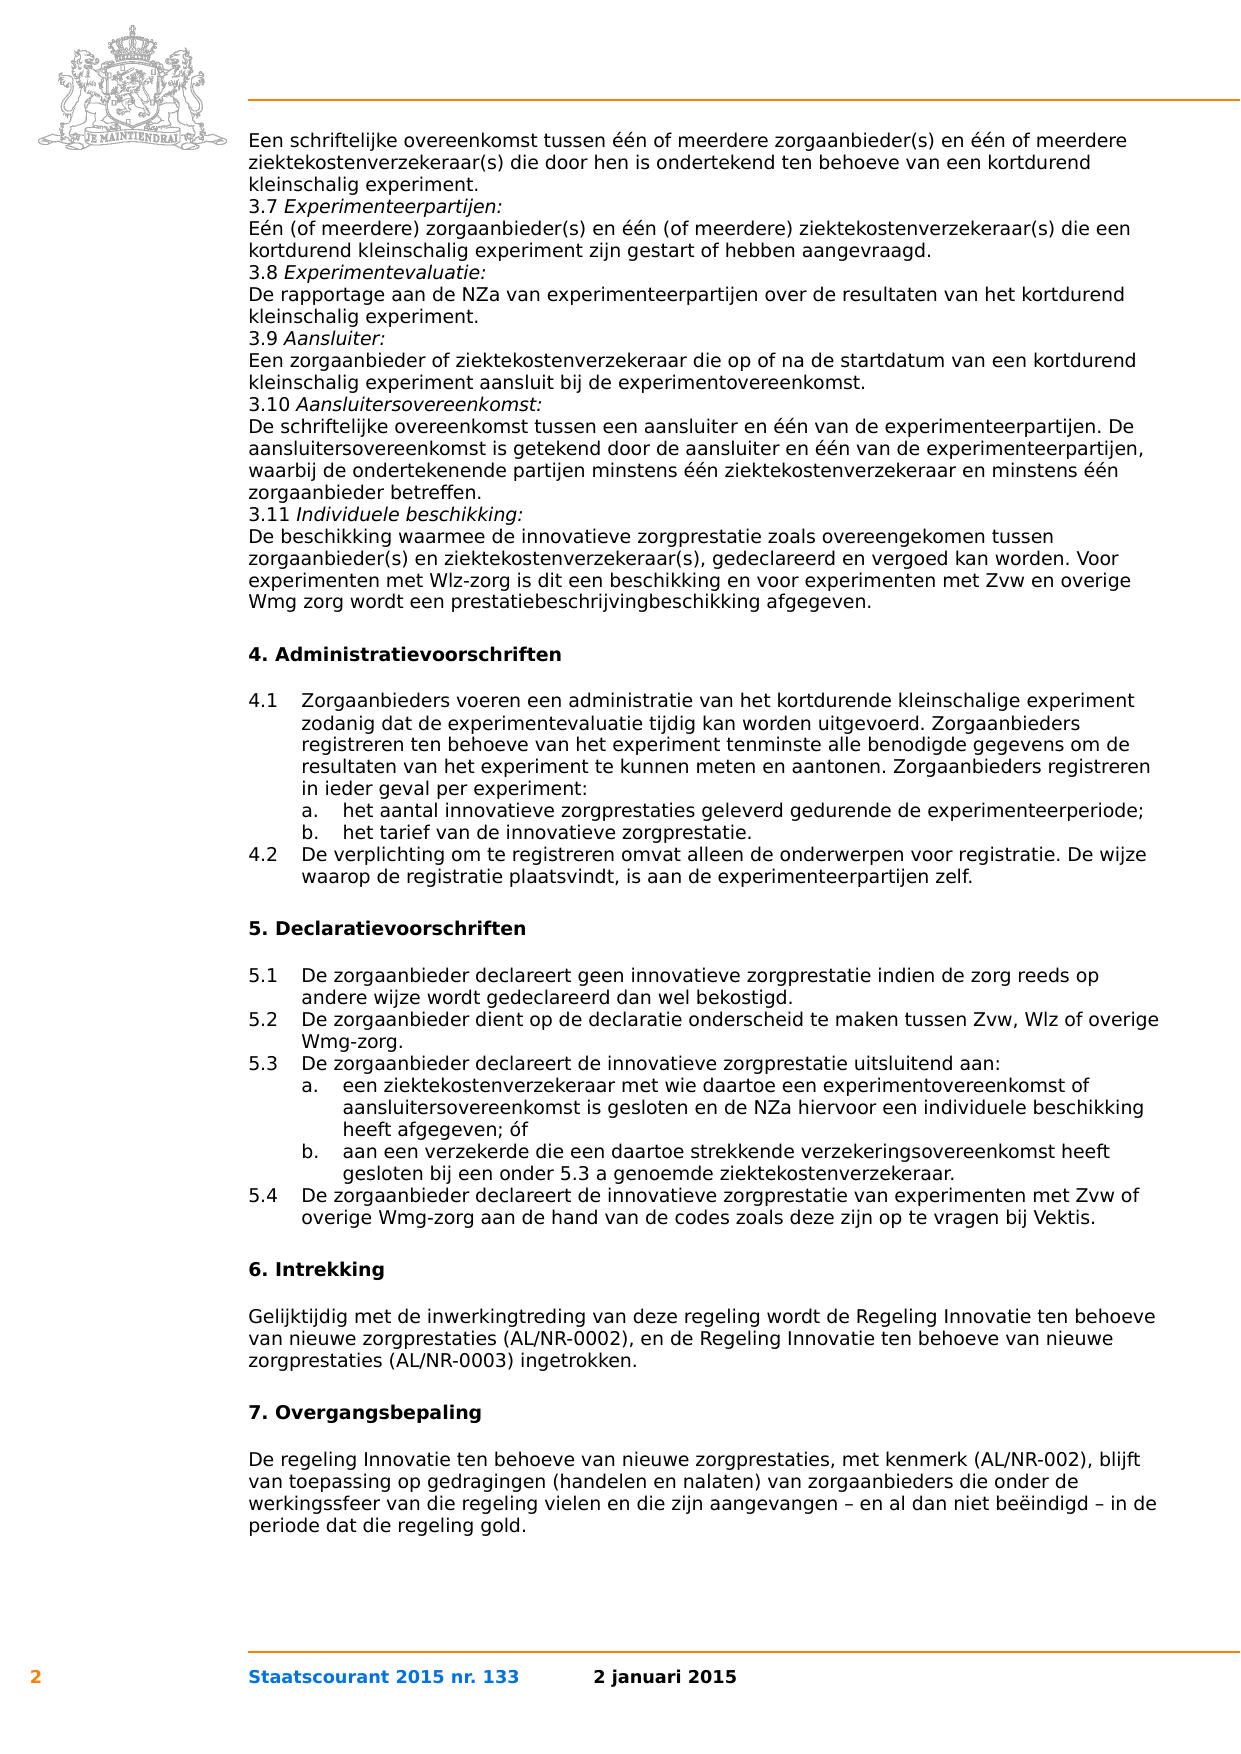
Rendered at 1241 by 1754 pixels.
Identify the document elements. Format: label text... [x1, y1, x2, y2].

subtitle 4. Administratievoorschriften [248, 643, 1163, 665]
picture [38, 25, 227, 150]
text De beschikking waarmee de innovatieve zorgprestatie zoals overeengekomen tussen zorgaanbieder(s) en ziektekostenverzekeraar(s), gedeclareerd en vergoed kan worden. Voor experimenten met Wlz-zorg is dit een beschikking en voor experimenten met Zvw en overige Wmg zorg wordt een prestatiebeschrijvingbeschikking afgegeven. [248, 526, 1163, 613]
text 3.7 Experimenteerpartijen: [248, 196, 1163, 218]
subtitle 7. Overgangsbepaling [248, 1402, 1163, 1424]
text Een zorgaanbieder of ziektekostenverzekeraar die op of na de startdatum van een kortdurend kleinschalig experiment aansluit bij de experimentovereenkomst. [248, 350, 1163, 394]
subtitle 6. Intrekking [248, 1259, 1163, 1281]
text 3.11 Individuele beschikking: [248, 503, 1163, 526]
text De rapportage aan de NZa van experimenteerpartijen over de resultaten van het kortdurend kleinschalig experiment. [248, 284, 1163, 328]
text b. het tarief van de innovatieve zorgprestatie. [301, 822, 1163, 844]
text Gelijktijdig met de inwerkingtreding van deze regeling wordt de Regeling Innovatie ten behoeve van nieuwe zorgprestaties (AL/NR-0002), en de Regeling Innovatie ten behoeve van nieuwe zorgprestaties (AL/NR-0003) ingetrokken. [248, 1306, 1163, 1372]
text 5.1 De zorgaanbieder declareert geen innovatieve zorgprestatie indien de zorg reeds op andere wijze wordt gedeclareerd dan wel bekostigd. [248, 965, 1163, 1009]
text a. het aantal innovatieve zorgprestaties geleverd gedurende de experimenteerperiode; [301, 800, 1163, 822]
text 3.8 Experimentevaluatie: [248, 262, 1163, 284]
text 4.1 Zorgaanbieders voeren een administratie van het kortdurende kleinschalige experiment zodanig dat de experimentevaluatie tijdig kan worden uitgevoerd. Zorgaanbieders registreren ten behoeve van het experiment tenminste alle benodigde gegevens om de resultaten van het experiment te kunnen meten en aantonen. Zorgaanbieders registreren in ieder geval per experiment: [248, 690, 1163, 800]
text b. aan een verzekerde die een daartoe strekkende verzekeringsovereenkomst heeft gesloten bij een onder 5.3 a genoemde ziektekostenverzekeraar. [301, 1141, 1163, 1185]
text Eén (of meerdere) zorgaanbieder(s) en één (of meerdere) ziektekostenverzekeraar(s) die een kortdurend kleinschalig experiment zijn gestart of hebben aangevraagd. [248, 218, 1163, 262]
text 3.9 Aansluiter: [248, 328, 1163, 350]
text 4.2 De verplichting om te registreren omvat alleen de onderwerpen voor registratie. De wijze waarop de registratie plaatsvindt, is aan de experimenteerpartijen zelf. [248, 844, 1163, 888]
text a. een ziektekostenverzekeraar met wie daartoe een experimentovereenkomst of aansluitersovereenkomst is gesloten en de NZa hiervoor een individuele beschikking heeft afgegeven; óf [301, 1075, 1163, 1141]
subtitle 5. Declaratievoorschriften [248, 918, 1163, 940]
text 3.10 Aansluitersovereenkomst: [248, 394, 1163, 416]
text De schriftelijke overeenkomst tussen een aansluiter en één van de experimenteerpartijen. De aansluitersovereenkomst is getekend door de aansluiter en één van de experimenteerpartijen, waarbij de ondertekenende partijen minstens één ziektekostenverzekeraar en minstens één zorgaanbieder betreffen. [248, 416, 1163, 503]
text 5.2 De zorgaanbieder dient op de declaratie onderscheid te maken tussen Zvw, Wlz of overige Wmg-zorg. [248, 1009, 1163, 1053]
text 5.4 De zorgaanbieder declareert de innovatieve zorgprestatie van experimenten met Zvw of overige Wmg-zorg aan de hand van de codes zoals deze zijn op te vragen bij Vektis. [248, 1185, 1163, 1229]
text De regeling Innovatie ten behoeve van nieuwe zorgprestaties, met kenmerk (AL/NR-002), blijft van toepassing op gedragingen (handelen en nalaten) van zorgaanbieders die onder de werkingssfeer van die regeling vielen en die zijn aangevangen – en al dan niet beëindigd – in de periode dat die regeling gold. [248, 1449, 1163, 1537]
text Een schriftelijke overeenkomst tussen één of meerdere zorgaanbieder(s) en één of meerdere ziektekostenverzekeraar(s) die door hen is ondertekend ten behoeve van een kortdurend kleinschalig experiment. [248, 130, 1163, 196]
text 5.3 De zorgaanbieder declareert de innovatieve zorgprestatie uitsluitend aan: [248, 1053, 1163, 1075]
